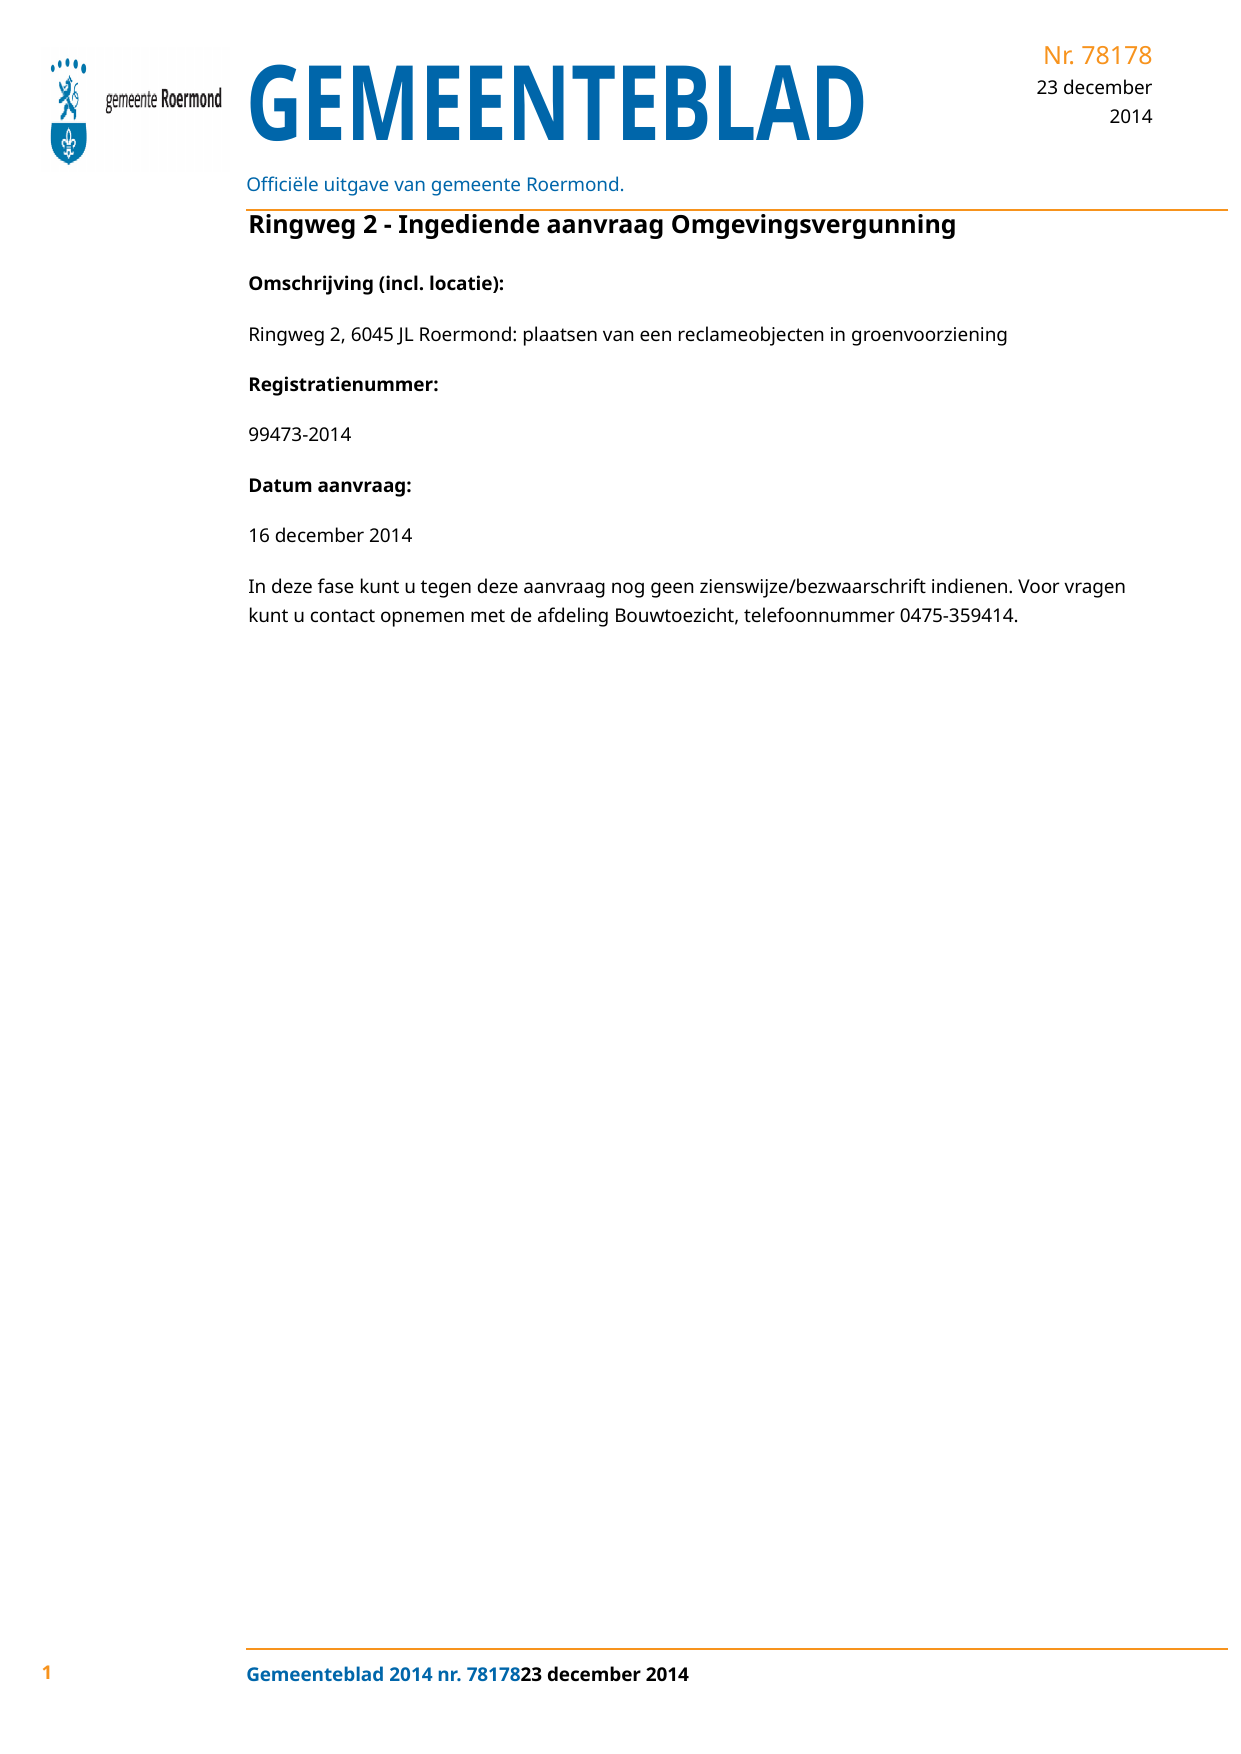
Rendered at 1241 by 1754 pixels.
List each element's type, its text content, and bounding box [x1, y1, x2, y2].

text In deze fase kunt u tegen deze aanvraag nog geen zienswijze/bezwaarschrift indienen. Voor vragen kunt u contact opnemen met de afdeling Bouwtoezicht, telefoonnummer 0475-359414. [248, 573, 1152, 628]
text Ringweg 2 - Ingediende aanvraag Omgevingsvergunning [248, 211, 1152, 241]
text 99473-2014 [248, 422, 1152, 447]
text 16 december 2014 [248, 522, 1152, 548]
text Registratienummer: [248, 371, 1152, 397]
text Ringweg 2, 6045 JL Roermond: plaatsen van een reclameobjecten in groenvoorziening [248, 321, 1152, 346]
text Datum aanvraag: [248, 472, 1152, 498]
picture [41, 47, 231, 172]
text Omschrijving (incl. locatie): [248, 270, 1152, 296]
